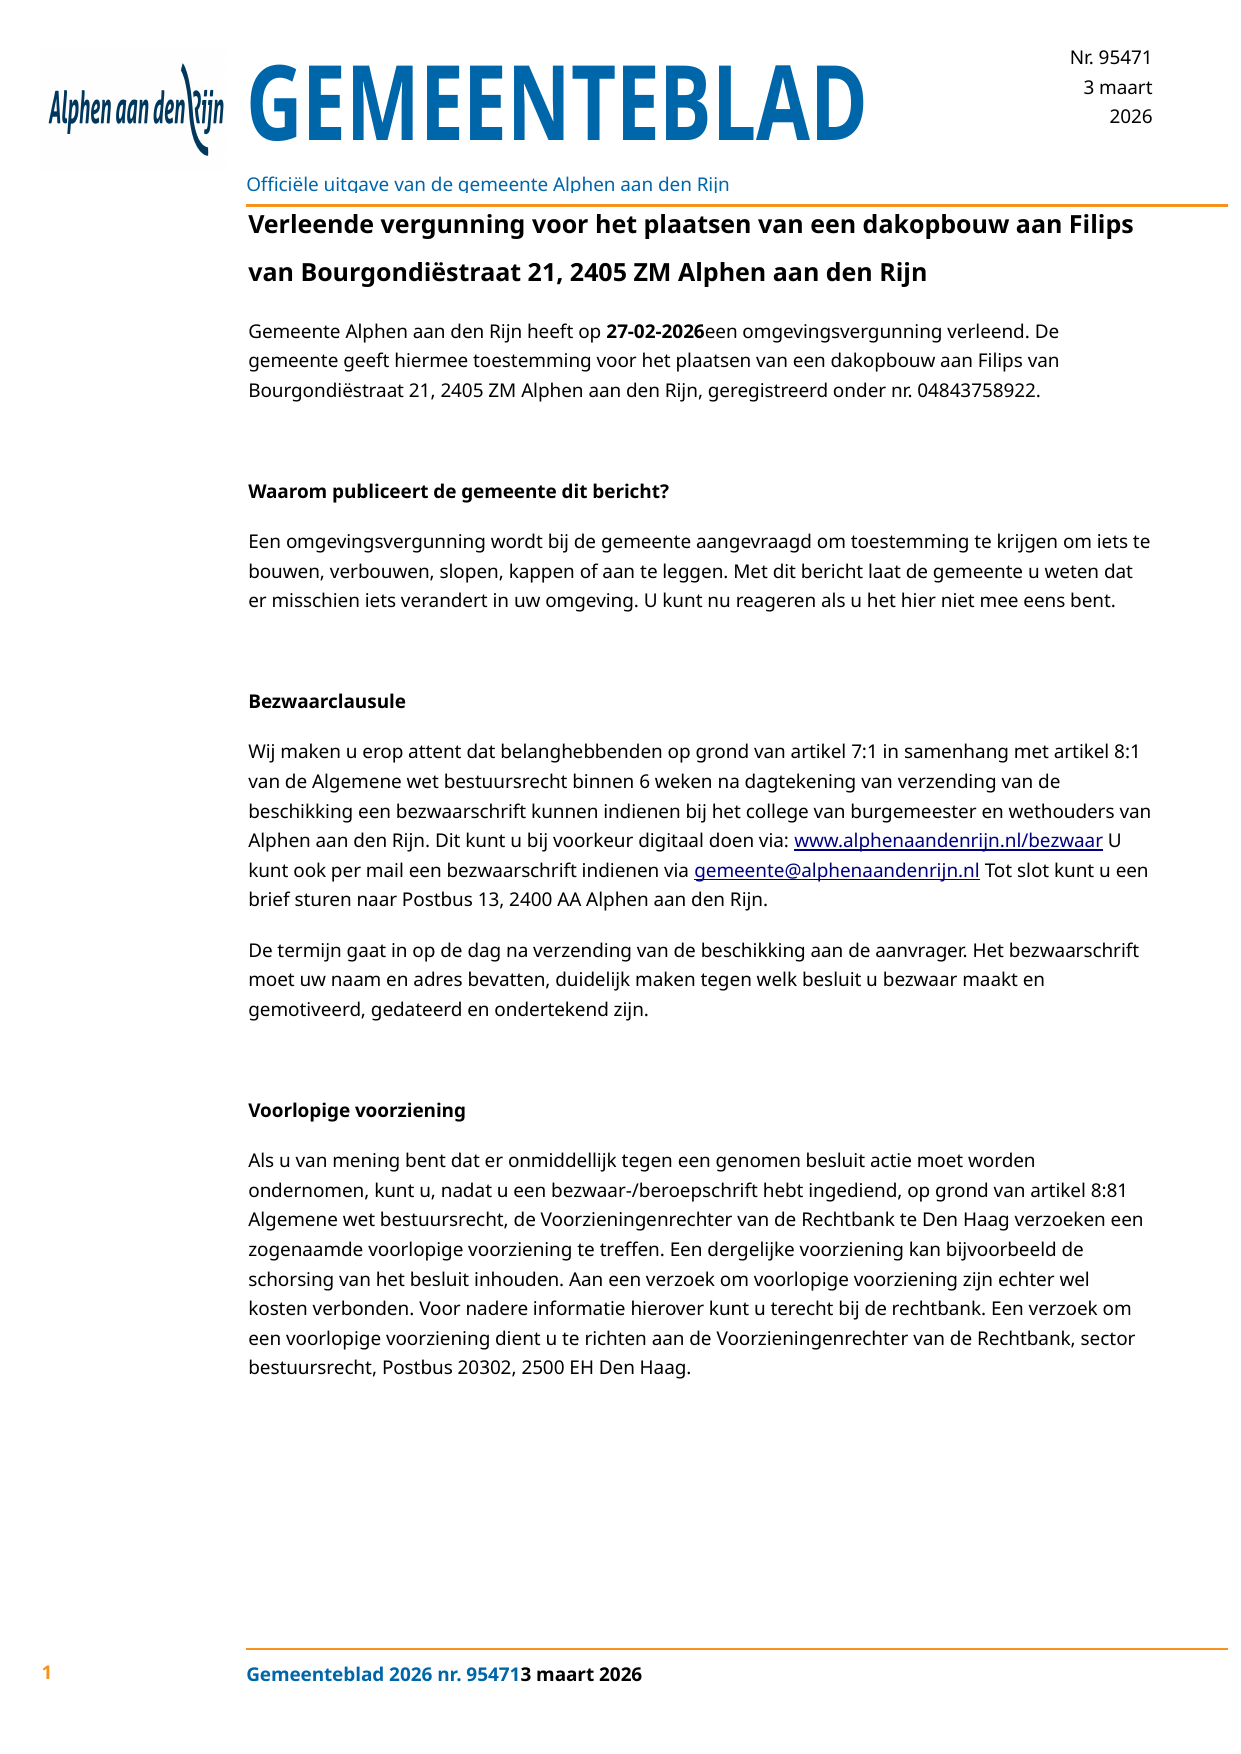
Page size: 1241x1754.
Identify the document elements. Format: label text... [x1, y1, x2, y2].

text Als u van mening bent dat er onmiddellijk tegen een genomen besluit actie moet worden ondernomen, kunt u, nadat u een bezwaar-/beroepschrift hebt ingediend, op grond van artikel 8:81 Algemene wet bestuursrecht, de Voorzieningenrechter van de Rechtbank te Den Haag verzoeken een zogenaamde voorlopige voorziening te treffen. Een dergelijke voorziening kan bijvoorbeeld de schorsing van het besluit inhouden. Aan een verzoek om voorlopige voorziening zijn echter wel kosten verbonden. Voor nadere informatie hierover kunt u terecht bij de rechtbank. Een verzoek om een voorlopige voorziening dient u te richten aan de Voorzieningenrechter van de Rechtbank, sector bestuursrecht, Postbus 20302, 2500 EH Den Haag. [248, 1147, 1152, 1380]
text Wij maken u erop attent dat belanghebbenden op grond van artikel 7:1 in samenhang met artikel 8:1 van de Algemene wet bestuursrecht binnen 6 weken na dagtekening van verzending van de beschikking een bezwaarschrift kunnen indienen bij het college van burgemeester en wethouders van Alphen aan den Rijn. Dit kunt u bij voorkeur digitaal doen via: www.alphenaandenrijn.nl/bezwaar U kunt ook per mail een bezwaarschrift indienen via gemeente@alphenaandenrijn.nl Tot slot kunt u een brief sturen naar Postbus 13, 2400 AA Alphen aan den Rijn. [248, 739, 1152, 912]
text De termijn gaat in op de dag na verzending van de beschikking aan de aanvrager. Het bezwaarschrift moet uw naam en adres bevatten, duidelijk maken tegen welk besluit u bezwaar maakt en gemotiveerd, gedateerd en ondertekend zijn. [248, 937, 1152, 1022]
text Verleende vergunning voor het plaatsen van een dakopbouw aan Filips van Bourgondiëstraat 21, 2405 ZM Alphen aan den Rijn [248, 207, 1152, 288]
picture [41, 47, 231, 172]
text Voorlopige voorziening [248, 1097, 1152, 1123]
text Een omgevingsvergunning wordt bij de gemeente aangevraagd om toestemming te krijgen om iets te bouwen, verbouwen, slopen, kappen of aan te leggen. Met dit bericht laat de gemeente u weten dat er misschien iets verandert in uw omgeving. U kunt nu reageren als u het hier niet mee eens bent. [248, 528, 1152, 613]
text Waarom publiceert de gemeente dit bericht? [248, 478, 1152, 504]
text Bezwaarclausule [248, 688, 1152, 714]
text Gemeente Alphen aan den Rijn heeft op 27-02-2026een omgevingsvergunning verleend. De gemeente geeft hiermee toestemming voor het plaatsen van een dakopbouw aan Filips van Bourgondiëstraat 21, 2405 ZM Alphen aan den Rijn, geregistreerd onder nr. 04843758922. [248, 318, 1152, 403]
